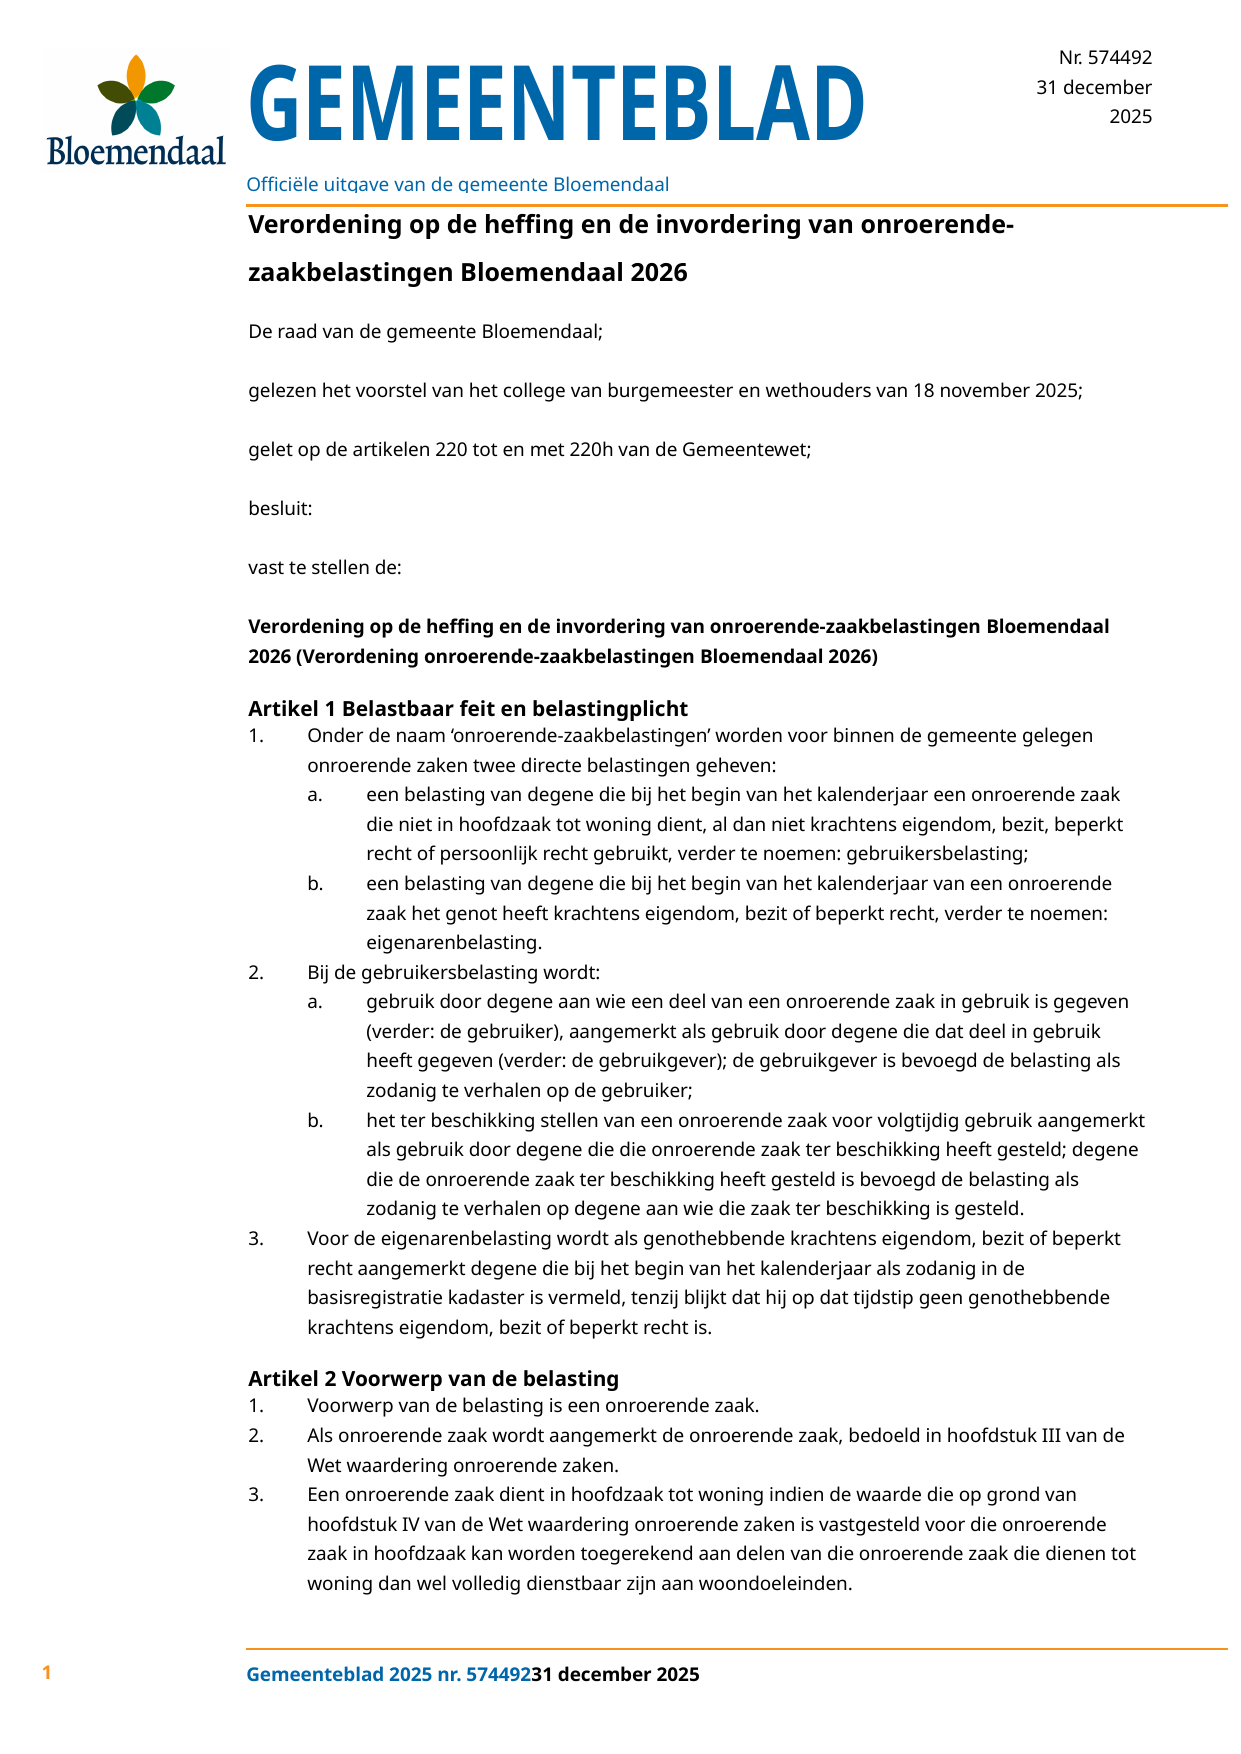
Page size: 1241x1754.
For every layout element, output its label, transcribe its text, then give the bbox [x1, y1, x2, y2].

list Voorwerp van de belasting is een onroerende zaak. [248, 1393, 1152, 1418]
list Als onroerende zaak wordt aangemerkt de onroerende zaak, bedoeld in hoofdstuk III van de Wet waardering onroerende zaken. [248, 1422, 1152, 1478]
text gelet op de artikelen 220 tot en met 220h van de Gemeentewet; [248, 436, 1152, 462]
list het ter beschikking stellen van een onroerende zaak voor volgtijdig gebruik aangemerkt als gebruik door degene die die onroerende zaak ter beschikking heeft gesteld; degene die de onroerende zaak ter beschikking heeft gesteld is bevoegd de belasting als zodanig te verhalen op degene aan wie die zaak ter beschikking is gesteld. [307, 1107, 1152, 1221]
text vast te stellen de: [248, 554, 1152, 580]
list gebruik door degene aan wie een deel van een onroerende zaak in gebruik is gegeven (verder: de gebruiker), aangemerkt als gebruik door degene die dat deel in gebruik heeft gegeven (verder: de gebruikgever); de gebruikgever is bevoegd de belasting als zodanig te verhalen op de gebruiker; [307, 988, 1152, 1103]
text Artikel 2 Voorwerp van de belasting [248, 1364, 1152, 1393]
list Een onroerende zaak dient in hoofdzaak tot woning indien de waarde die op grond van hoofdstuk IV van de Wet waardering onroerende zaken is vastgesteld voor die onroerende zaak in hoofdzaak kan worden toegerekend aan delen van die onroerende zaak die dienen tot woning dan wel volledig dienstbaar zijn aan woondoeleinden. [248, 1481, 1152, 1596]
list een belasting van degene die bij het begin van het kalenderjaar van een onroerende zaak het genot heeft krachtens eigendom, bezit of beperkt recht, verder te noemen: eigenarenbelasting. [307, 870, 1152, 955]
list Voor de eigenarenbelasting wordt als genothebbende krachtens eigendom, bezit of beperkt recht aangemerkt degene die bij het begin van het kalenderjaar als zodanig in de basisregistratie kadaster is vermeld, tenzij blijkt dat hij op dat tijdstip geen genothebbende krachtens eigendom, bezit of beperkt recht is. [248, 1225, 1152, 1339]
text Artikel 1 Belastbaar feit en belastingplicht [248, 694, 1152, 722]
text Verordening op de heffing en de invordering van onroerende-zaakbelastingen Bloemendaal 2026 (Verordening onroerende-zaakbelastingen Bloemendaal 2026) [248, 614, 1152, 669]
text besluit: [248, 495, 1152, 521]
list een belasting van degene die bij het begin van het kalenderjaar een onroerende zaak die niet in hoofdzaak tot woning dient, al dan niet krachtens eigendom, bezit, beperkt recht of persoonlijk recht gebruikt, verder te noemen: gebruikersbelasting; [307, 781, 1152, 866]
list Bij de gebruikersbelasting wordt: [248, 959, 1152, 984]
list Onder de naam ‘onroerende-zaakbelastingen’ worden voor binnen de gemeente gelegen onroerende zaken twee directe belastingen geheven: [248, 722, 1152, 777]
text Verordening op de heffing en de invordering van onroerende-zaakbelastingen Bloemendaal 2026 [248, 207, 1152, 288]
text De raad van de gemeente Bloemendaal; [248, 318, 1152, 344]
text gelezen het voorstel van het college van burgemeester en wethouders van 18 november 2025; [248, 377, 1152, 403]
picture [41, 47, 231, 172]
